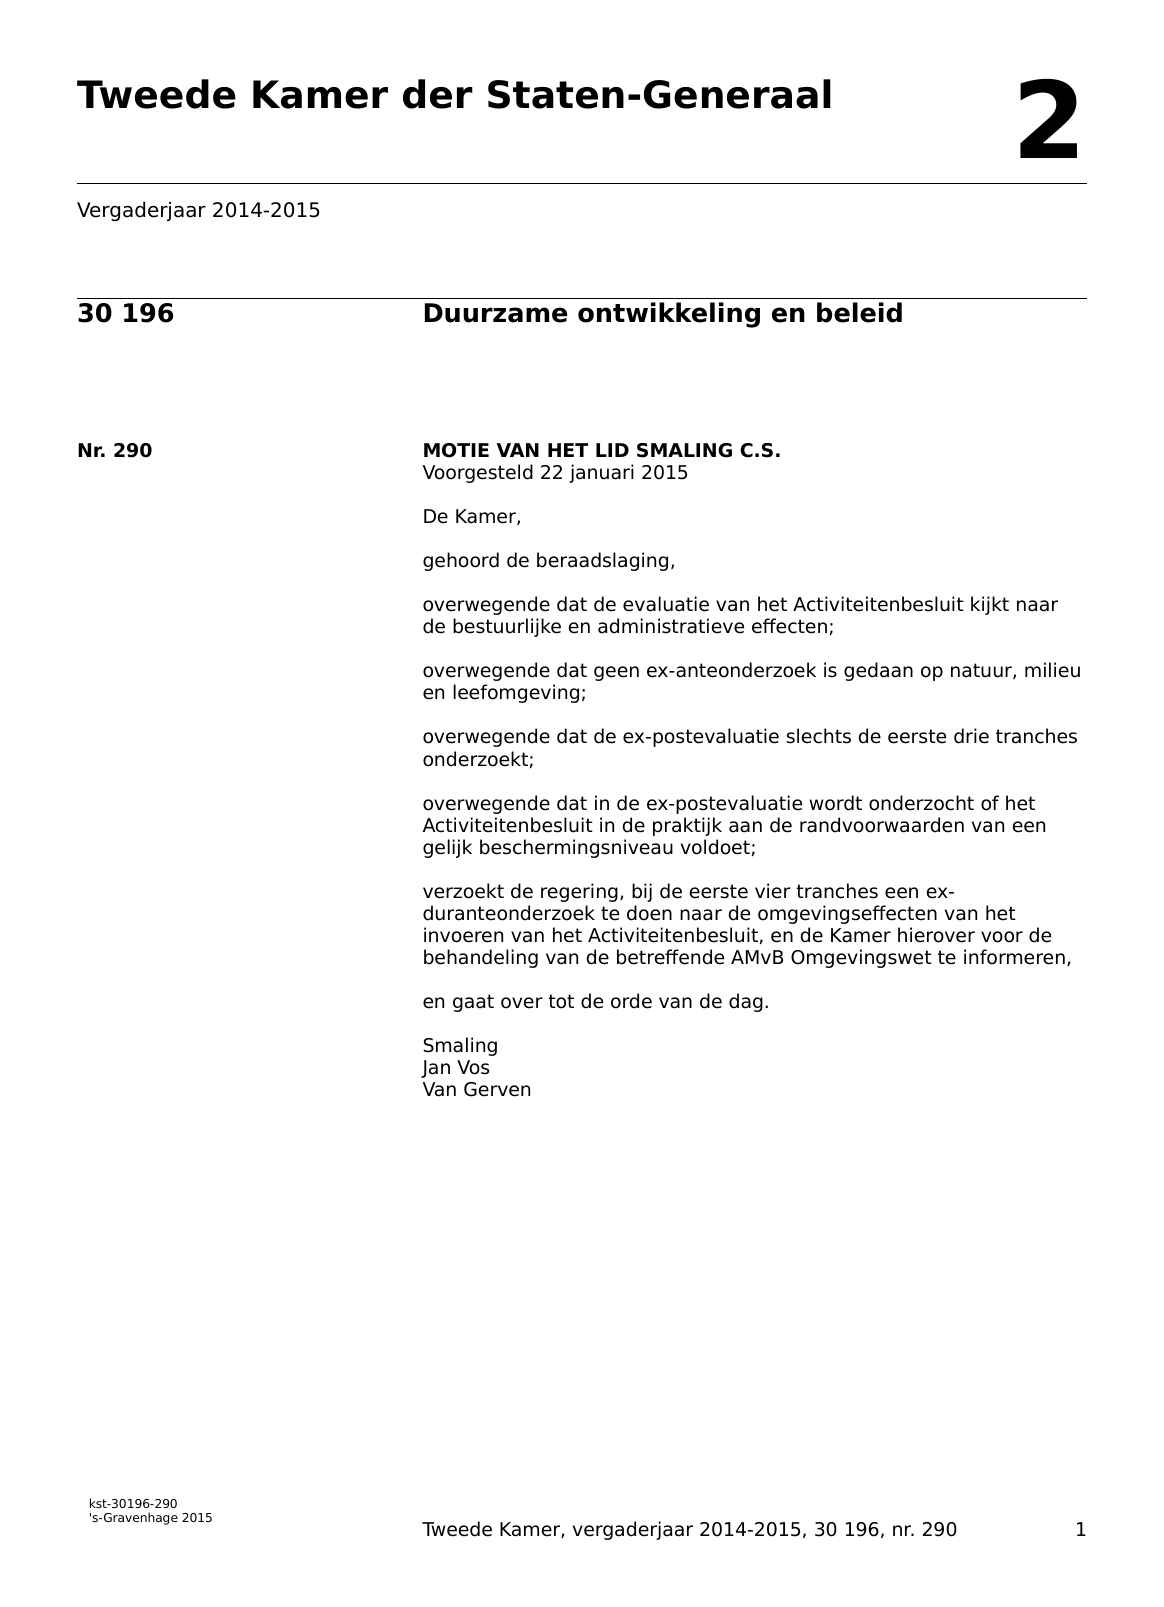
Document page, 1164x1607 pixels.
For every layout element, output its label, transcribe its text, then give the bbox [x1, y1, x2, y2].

text overwegende dat in de ex-postevaluatie wordt onderzocht of het Activiteitenbesluit in de praktijk aan de randvoorwaarden van een gelijk beschermingsniveau voldoet; [422, 793, 1087, 858]
text kst-30196-290 [88, 1497, 323, 1511]
text Van Gerven [422, 1079, 1087, 1101]
text Smaling [422, 1035, 1087, 1057]
text en gaat over tot de orde van de dag. [422, 991, 1087, 1013]
table_cell Vergaderjaar 2014-2015 [77, 184, 1087, 298]
text overwegende dat de ex-postevaluatie slechts de eerste drie tranches onderzoekt; [422, 726, 1087, 770]
table_header Tweede Kamer der Staten-Generaal [77, 59, 886, 183]
text overwegende dat de evaluatie van het Activiteitenbesluit kijkt naar de bestuurlijke en administratieve effecten; [422, 594, 1087, 638]
table_header 2 [886, 59, 1087, 183]
text Jan Vos [422, 1057, 1087, 1079]
text overwegende dat geen ex-anteonderzoek is gedaan op natuur, milieu en leefomgeving; [422, 660, 1087, 704]
text Voorgesteld 22 januari 2015 [422, 462, 1087, 484]
text gehoord de beraadslaging, [422, 550, 1087, 572]
text verzoekt de regering, bij de eerste vier tranches een ex-duranteonderzoek te doen naar de omgevingseffecten van het invoeren van het Activiteitenbesluit, en de Kamer hierover voor de behandeling van de betreffende AMvB Omgevingswet te informeren, [422, 881, 1087, 969]
subtitle Nr. 290 MOTIE VAN HET LID SMALING C.S. [77, 440, 1087, 462]
subtitle 30 196 Duurzame ontwikkeling en beleid [77, 299, 1087, 329]
text De Kamer, [422, 506, 1087, 528]
text 's-Gravenhage 2015 [88, 1511, 323, 1525]
